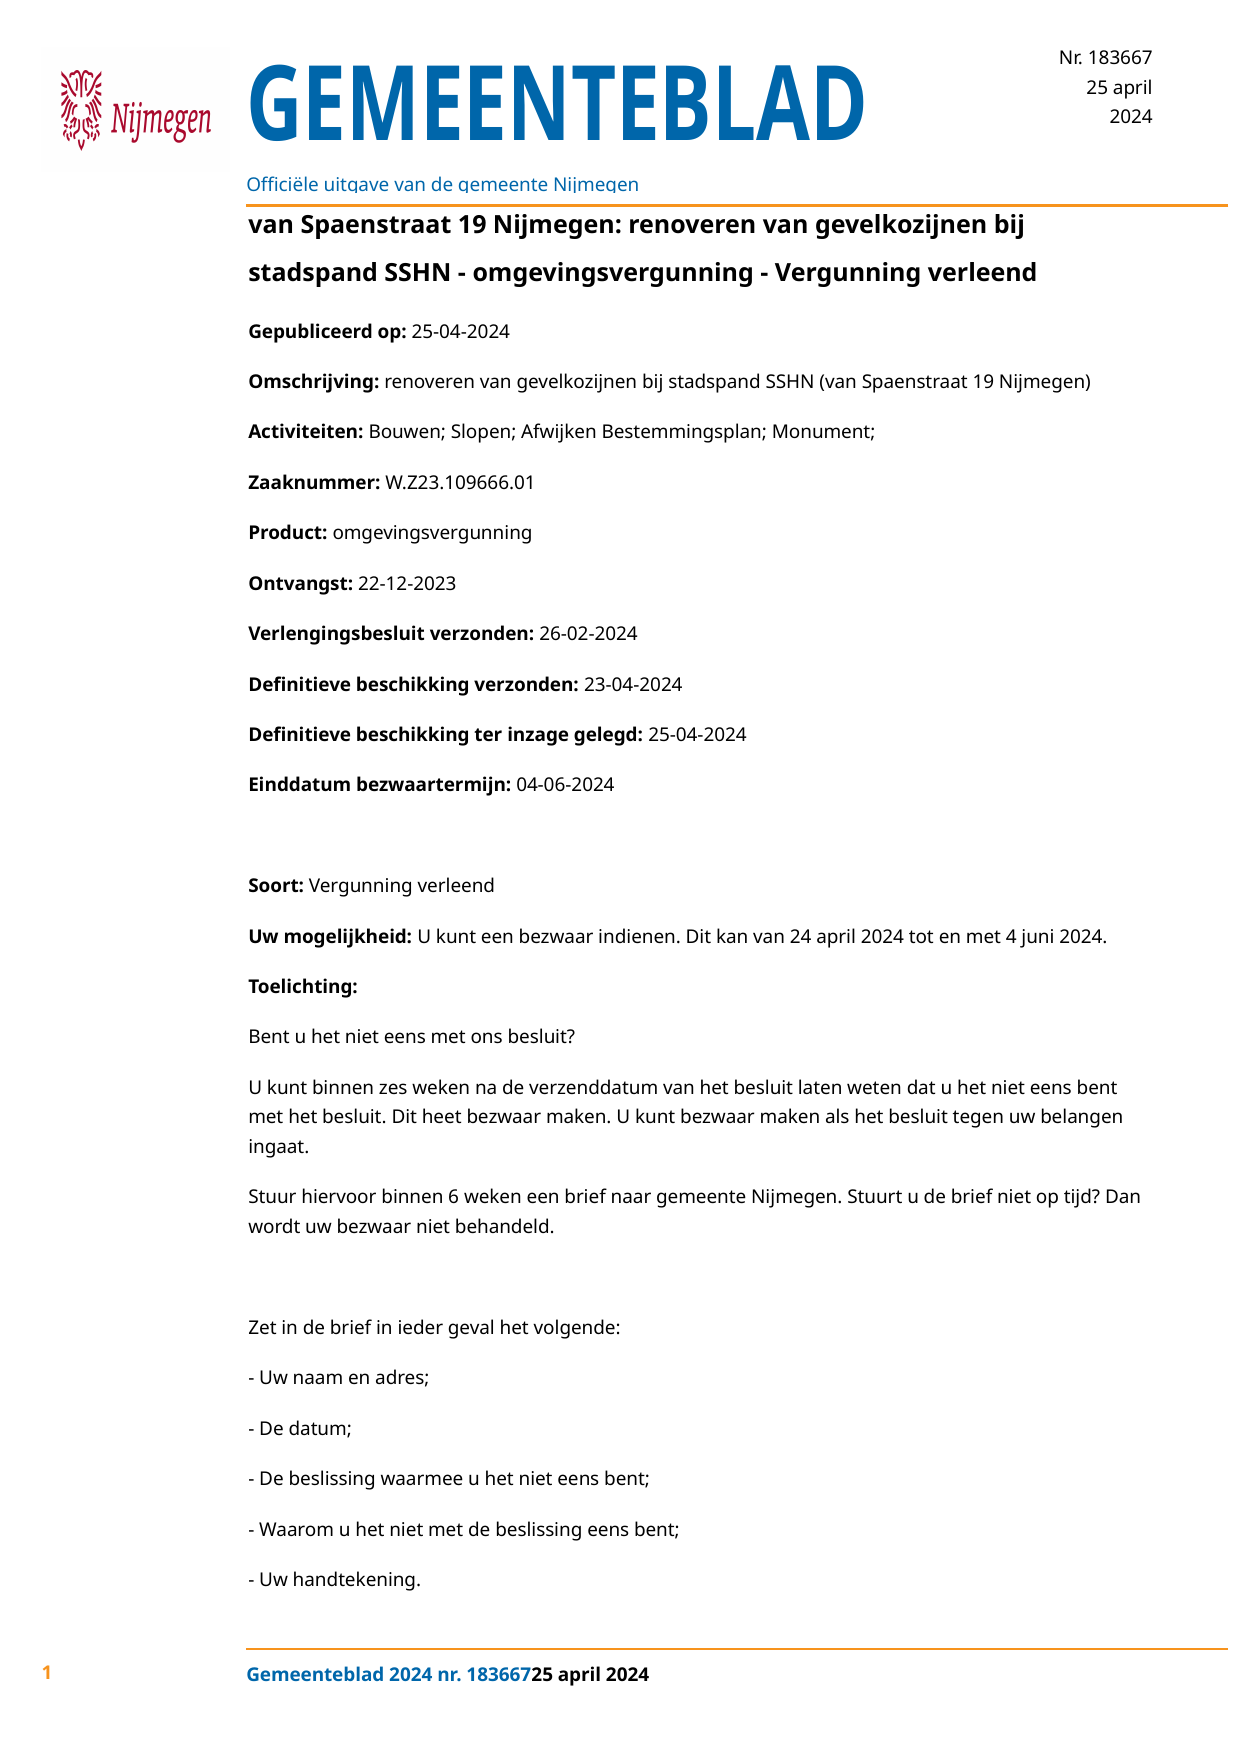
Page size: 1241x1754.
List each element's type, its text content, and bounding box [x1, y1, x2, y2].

text - Uw handtekening. [248, 1566, 1152, 1592]
text Einddatum bezwaartermijn: 04-06-2024 [248, 772, 1152, 797]
text Soort: Vergunning verleend [248, 872, 1152, 898]
text U kunt binnen zes weken na de verzenddatum van het besluit laten weten dat u het niet eens bent met het besluit. Dit heet bezwaar maken. U kunt bezwaar maken als het besluit tegen uw belangen ingaat. [248, 1074, 1152, 1159]
text Zet in de brief in ieder geval het volgende: [248, 1314, 1152, 1340]
text Definitieve beschikking verzonden: 23-04-2024 [248, 671, 1152, 697]
text Omschrijving: renoveren van gevelkozijnen bij stadspand SSHN (van Spaenstraat 19 Nijmegen) [248, 368, 1152, 394]
text van Spaenstraat 19 Nijmegen: renoveren van gevelkozijnen bij stadspand SSHN - omgevingsvergunning - Vergunning verleend [248, 207, 1152, 288]
picture [41, 47, 231, 172]
text Bent u het niet eens met ons besluit? [248, 1024, 1152, 1049]
text Ontvangst: 22-12-2023 [248, 570, 1152, 596]
text - De beslissing waarmee u het niet eens bent; [248, 1465, 1152, 1491]
text Activiteiten: Bouwen; Slopen; Afwijken Bestemmingsplan; Monument; [248, 419, 1152, 444]
text Stuur hiervoor binnen 6 weken een brief naar gemeente Nijmegen. Stuurt u de brief niet op tijd? Dan wordt uw bezwaar niet behandeld. [248, 1184, 1152, 1239]
text Gepubliceerd op: 25-04-2024 [248, 318, 1152, 344]
text Zaaknummer: W.Z23.109666.01 [248, 469, 1152, 495]
text - De datum; [248, 1415, 1152, 1441]
text Definitieve beschikking ter inzage gelegd: 25-04-2024 [248, 721, 1152, 747]
text - Waarom u het niet met de beslissing eens bent; [248, 1516, 1152, 1542]
text Verlengingsbesluit verzonden: 26-02-2024 [248, 620, 1152, 646]
text Toelichting: [248, 973, 1152, 999]
text Uw mogelijkheid: U kunt een bezwaar indienen. Dit kan van 24 april 2024 tot en met 4 juni 2024. [248, 923, 1152, 949]
text - Uw naam en adres; [248, 1364, 1152, 1390]
text Product: omgevingsvergunning [248, 519, 1152, 545]
